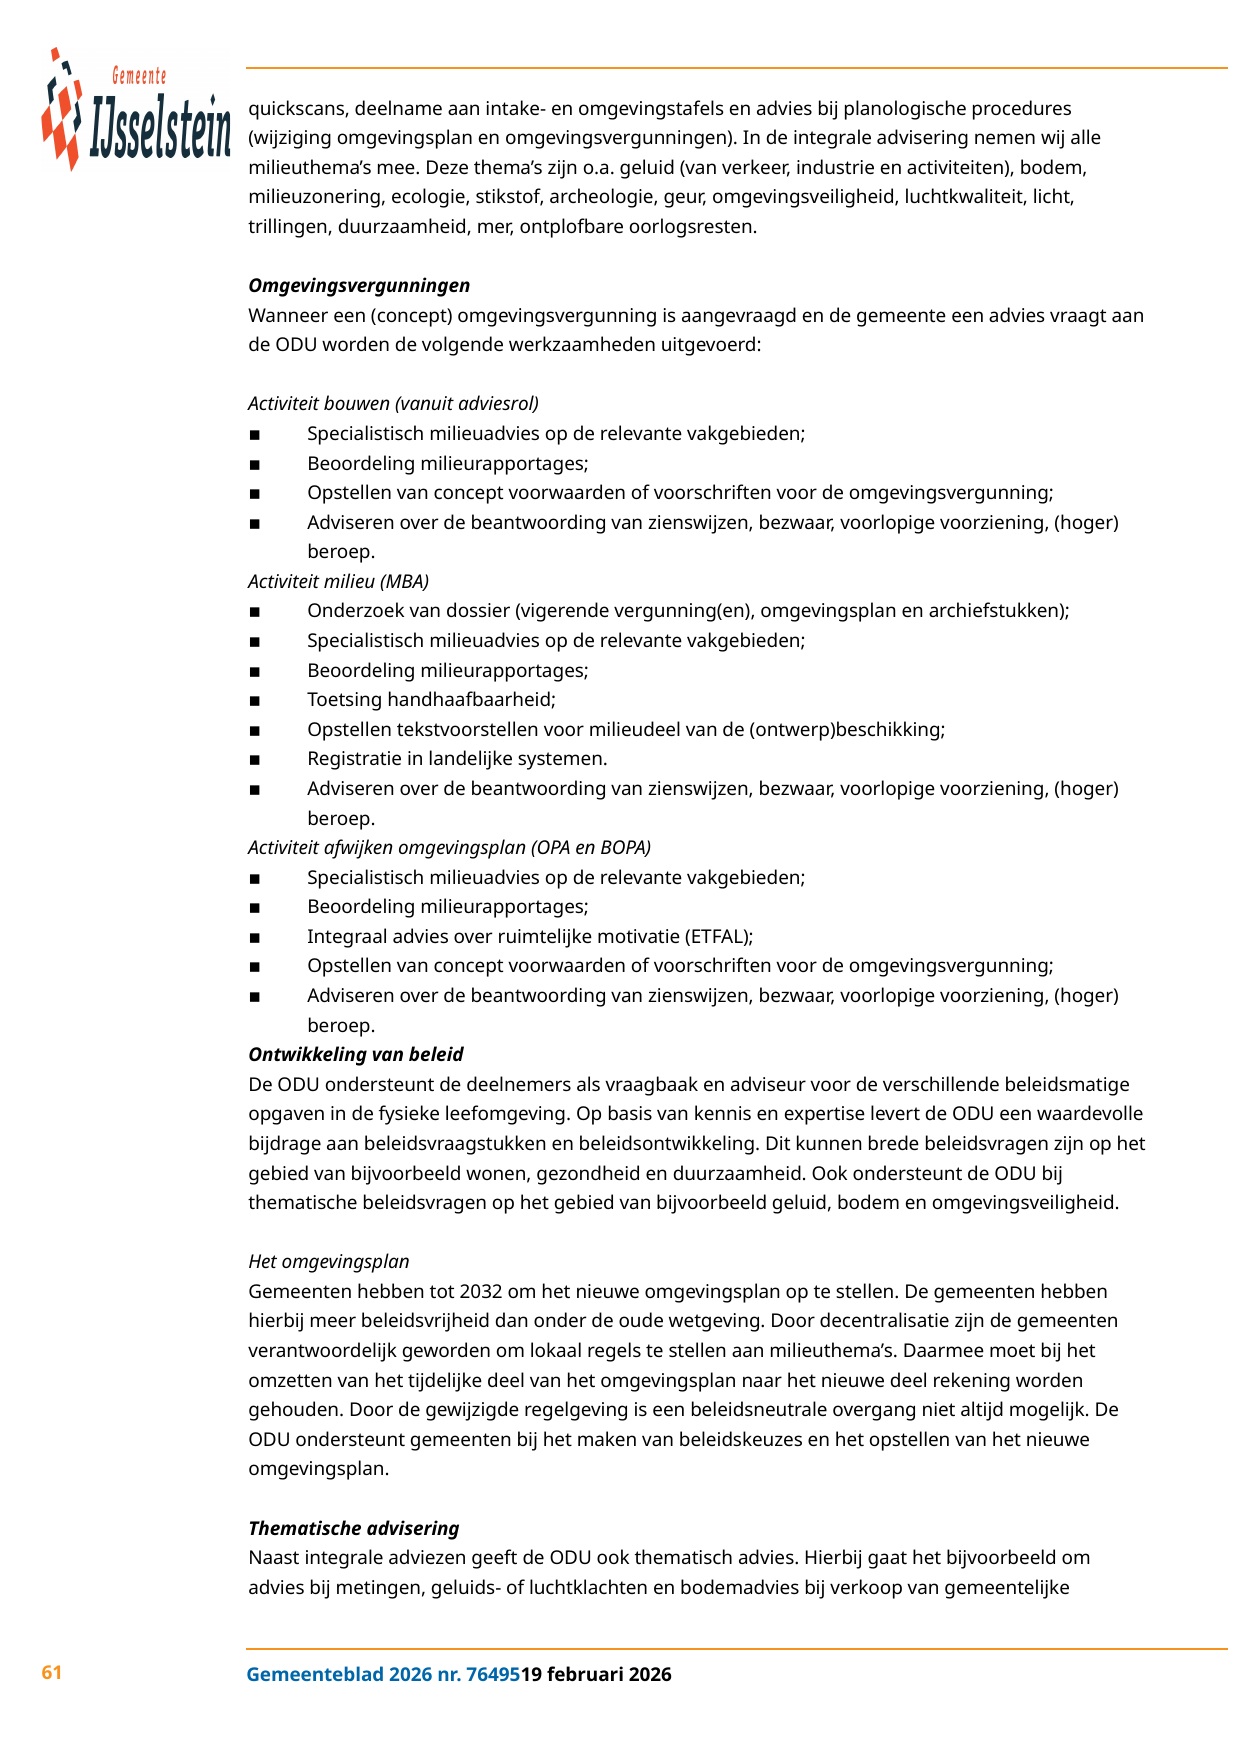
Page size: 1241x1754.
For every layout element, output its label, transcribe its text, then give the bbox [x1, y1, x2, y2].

text Omgevingsvergunningen [248, 272, 1152, 298]
text Wanneer een (concept) omgevingsvergunning is aangevraagd en de gemeente een advies vraagt aan de ODU worden de volgende werkzaamheden uitgevoerd: [248, 302, 1152, 357]
text De ODU ondersteunt de deelnemers als vraagbaak en adviseur voor de verschillende beleidsmatige opgaven in de fysieke leefomgeving. Op basis van kennis en expertise levert de ODU een waardevolle bijdrage aan beleidsvraagstukken en beleidsontwikkeling. Dit kunnen brede beleidsvragen zijn op het gebied van bijvoorbeeld wonen, gezondheid en duurzaamheid. Ook ondersteunt de ODU bij thematische beleidsvragen op het gebied van bijvoorbeeld geluid, bodem en omgevingsveiligheid. [248, 1071, 1152, 1215]
text Naast integrale adviezen geeft de ODU ook thematisch advies. Hierbij gaat het bijvoorbeeld om advies bij metingen, geluids- of luchtklachten en bodemadvies bij verkoop van gemeentelijke [248, 1544, 1152, 1600]
text Activiteit bouwen (vanuit adviesrol) [248, 391, 1152, 416]
list Beoordeling milieurapportages; [248, 657, 1152, 683]
list Adviseren over de beantwoording van zienswijzen, bezwaar, voorlopige voorziening, (hoger) beroep. [248, 775, 1152, 831]
text Gemeenten hebben tot 2032 om het nieuwe omgevingsplan op te stellen. De gemeenten hebben hierbij meer beleidsvrijheid dan onder de oude wetgeving. Door decentralisatie zijn de gemeenten verantwoordelijk geworden om lokaal regels te stellen aan milieuthema’s. Daarmee moet bij het omzetten van het tijdelijke deel van het omgevingsplan naar het nieuwe deel rekening worden gehouden. Door de gewijzigde regelgeving is een beleidsneutrale overgang niet altijd mogelijk. De ODU ondersteunt gemeenten bij het maken van beleidskeuzes en het opstellen van het nieuwe omgevingsplan. [248, 1278, 1152, 1481]
list Adviseren over de beantwoording van zienswijzen, bezwaar, voorlopige voorziening, (hoger) beroep. [248, 509, 1152, 564]
list Opstellen van concept voorwaarden of voorschriften voor de omgevingsvergunning; [248, 953, 1152, 978]
list Onderzoek van dossier (vigerende vergunning(en), omgevingsplan en archiefstukken); [248, 598, 1152, 623]
text Het omgevingsplan [248, 1248, 1152, 1274]
text Thematische advisering [248, 1515, 1152, 1541]
text quickscans, deelname aan intake- en omgevingstafels en advies bij planologische procedures (wijziging omgevingsplan en omgevingsvergunningen). In de integrale advisering nemen wij alle milieuthema’s mee. Deze thema’s zijn o.a. geluid (van verkeer, industrie en activiteiten), bodem, milieuzonering, ecologie, stikstof, archeologie, geur, omgevingsveiligheid, luchtkwaliteit, licht, trillingen, duurzaamheid, mer, ontplofbare oorlogsresten. [248, 95, 1152, 239]
list Beoordeling milieurapportages; [248, 893, 1152, 919]
picture [41, 47, 231, 172]
list Integraal advies over ruimtelijke motivatie (ETFAL); [248, 923, 1152, 949]
text Activiteit afwijken omgevingsplan (OPA en BOPA) [248, 834, 1152, 860]
list Specialistisch milieuadvies op de relevante vakgebieden; [248, 627, 1152, 653]
list Beoordeling milieurapportages; [248, 450, 1152, 476]
text Ontwikkeling van beleid [248, 1041, 1152, 1067]
list Opstellen tekstvoorstellen voor milieudeel van de (ontwerp)beschikking; [248, 716, 1152, 742]
list Specialistisch milieuadvies op de relevante vakgebieden; [248, 420, 1152, 446]
list Specialistisch milieuadvies op de relevante vakgebieden; [248, 864, 1152, 890]
list Toetsing handhaafbaarheid; [248, 686, 1152, 712]
list Opstellen van concept voorwaarden of voorschriften voor de omgevingsvergunning; [248, 479, 1152, 505]
list Registratie in landelijke systemen. [248, 746, 1152, 771]
list Adviseren over de beantwoording van zienswijzen, bezwaar, voorlopige voorziening, (hoger) beroep. [248, 982, 1152, 1038]
text Activiteit milieu (MBA) [248, 568, 1152, 594]
